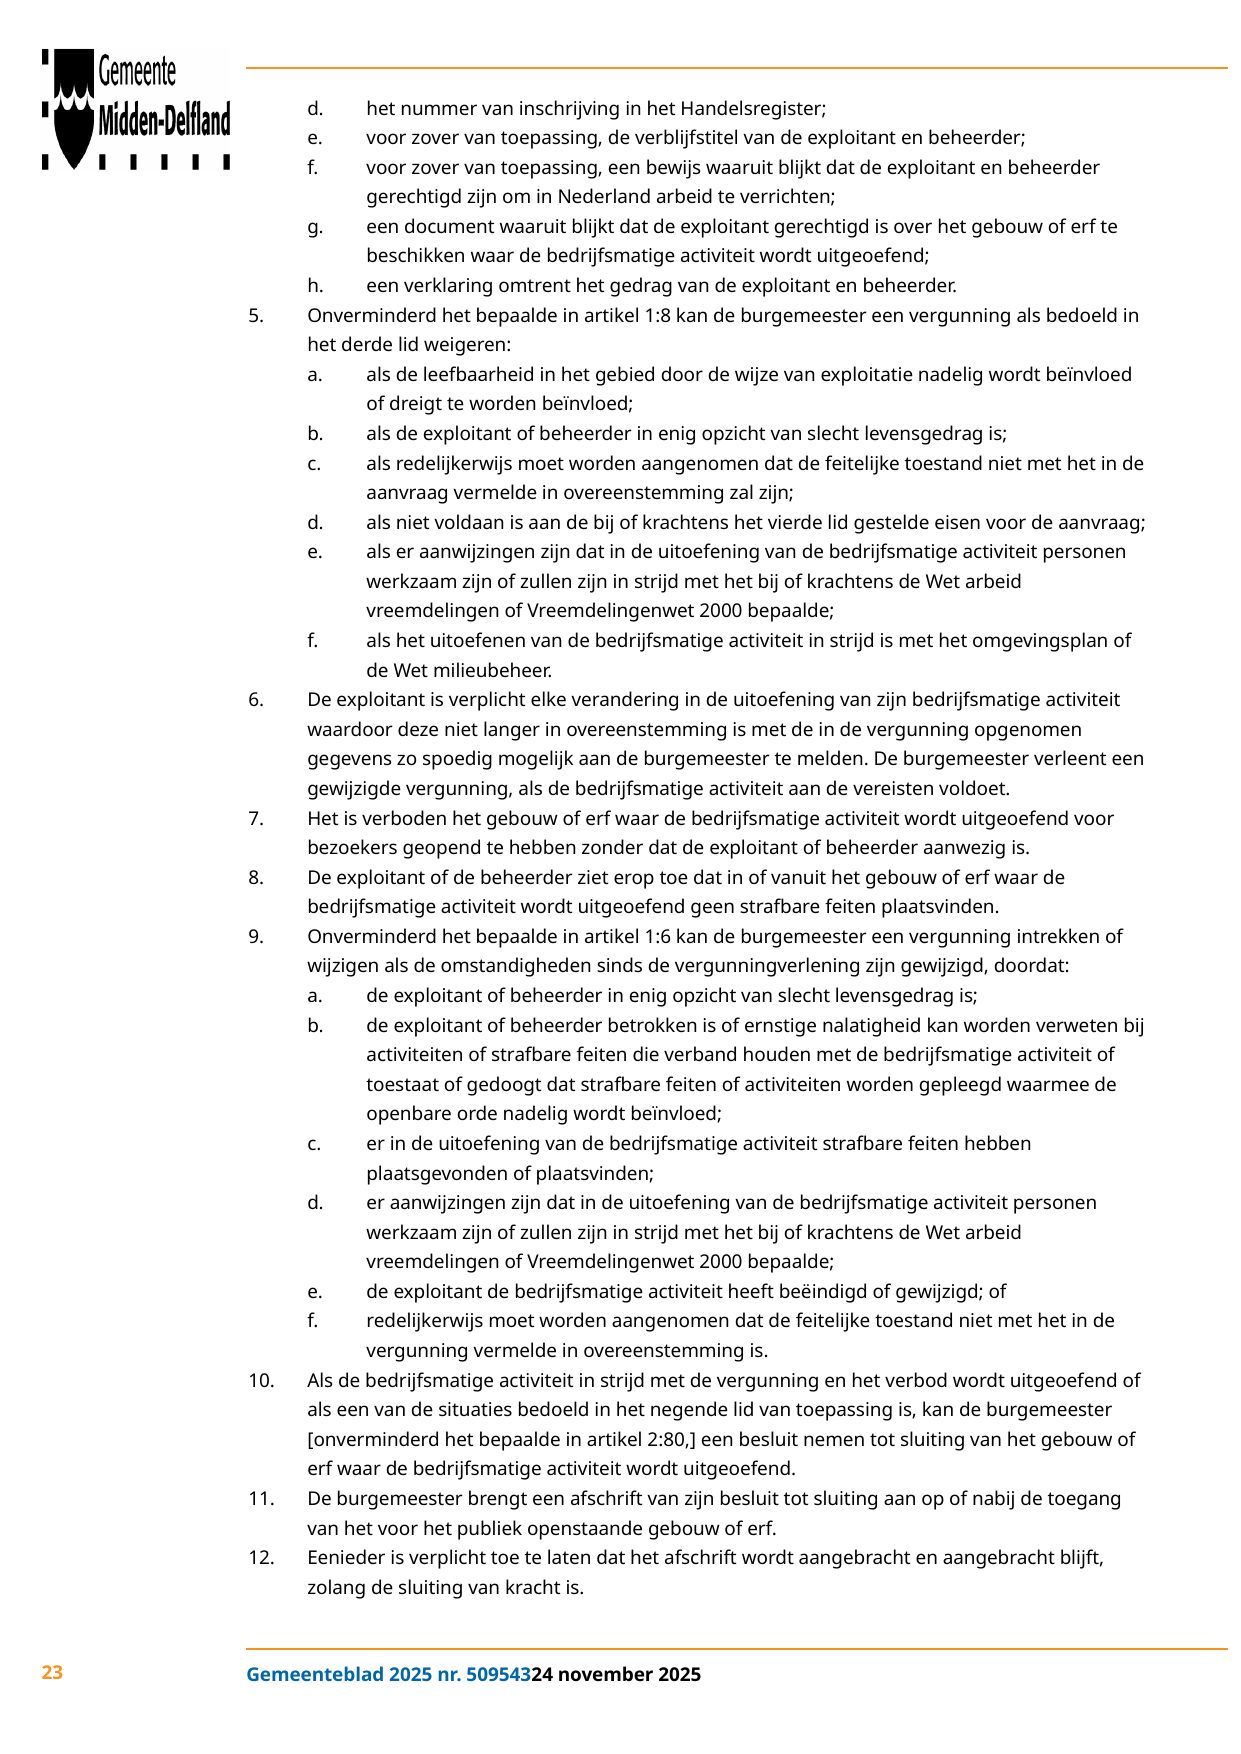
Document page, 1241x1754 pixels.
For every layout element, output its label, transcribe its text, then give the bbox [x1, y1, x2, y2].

list als niet voldaan is aan de bij of krachtens het vierde lid gestelde eisen voor de aanvraag; [307, 509, 1152, 535]
picture [41, 47, 231, 172]
list redelijkerwijs moet worden aangenomen dat de feitelijke toestand niet met het in de vergunning vermelde in overeenstemming is. [307, 1308, 1152, 1363]
list een document waaruit blijkt dat de exploitant gerechtigd is over het gebouw of erf te beschikken waar de bedrijfsmatige activiteit wordt uitgeoefend; [307, 213, 1152, 268]
list er aanwijzingen zijn dat in de uitoefening van de bedrijfsmatige activiteit personen werkzaam zijn of zullen zijn in strijd met het bij of krachtens de Wet arbeid vreemdelingen of Vreemdelingenwet 2000 bepaalde; [307, 1189, 1152, 1274]
list Het is verboden het gebouw of erf waar de bedrijfsmatige activiteit wordt uitgeoefend voor bezoekers geopend te hebben zonder dat de exploitant of beheerder aanwezig is. [248, 805, 1152, 860]
list Onverminderd het bepaalde in artikel 1:6 kan de burgemeester een vergunning intrekken of wijzigen als de omstandigheden sinds de vergunningverlening zijn gewijzigd, doordat: [248, 923, 1152, 978]
list voor zover van toepassing, een bewijs waaruit blijkt dat de exploitant en beheerder gerechtigd zijn om in Nederland arbeid te verrichten; [307, 154, 1152, 209]
list De burgemeester brengt een afschrift van zijn besluit tot sluiting aan op of nabij de toegang van het voor het publiek openstaande gebouw of erf. [248, 1485, 1152, 1541]
list er in de uitoefening van de bedrijfsmatige activiteit strafbare feiten hebben plaatsgevonden of plaatsvinden; [307, 1130, 1152, 1186]
list Eenieder is verplicht toe te laten dat het afschrift wordt aangebracht en aangebracht blijft, zolang de sluiting van kracht is. [248, 1544, 1152, 1600]
list De exploitant is verplicht elke verandering in de uitoefening van zijn bedrijfsmatige activiteit waardoor deze niet langer in overeenstemming is met de in de vergunning opgenomen gegevens zo spoedig mogelijk aan de burgemeester te melden. De burgemeester verleent een gewijzigde vergunning, als de bedrijfsmatige activiteit aan de vereisten voldoet. [248, 686, 1152, 801]
list als er aanwijzingen zijn dat in de uitoefening van de bedrijfsmatige activiteit personen werkzaam zijn of zullen zijn in strijd met het bij of krachtens de Wet arbeid vreemdelingen of Vreemdelingenwet 2000 bepaalde; [307, 538, 1152, 623]
list als de leefbaarheid in het gebied door de wijze van exploitatie nadelig wordt beïnvloed of dreigt te worden beïnvloed; [307, 361, 1152, 416]
list Als de bedrijfsmatige activiteit in strijd met de vergunning en het verbod wordt uitgeoefend of als een van de situaties bedoeld in het negende lid van toepassing is, kan de burgemeester [onverminderd het bepaalde in artikel 2:80,] een besluit nemen tot sluiting van het gebouw of erf waar de bedrijfsmatige activiteit wordt uitgeoefend. [248, 1367, 1152, 1481]
list als het uitoefenen van de bedrijfsmatige activiteit in strijd is met het omgevingsplan of de Wet milieubeheer. [307, 627, 1152, 683]
list De exploitant of de beheerder ziet erop toe dat in of vanuit het gebouw of erf waar de bedrijfsmatige activiteit wordt uitgeoefend geen strafbare feiten plaatsvinden. [248, 864, 1152, 919]
list de exploitant of beheerder in enig opzicht van slecht levensgedrag is; [307, 982, 1152, 1008]
list de exploitant de bedrijfsmatige activiteit heeft beëindigd of gewijzigd; of [307, 1278, 1152, 1304]
list Onverminderd het bepaalde in artikel 1:8 kan de burgemeester een vergunning als bedoeld in het derde lid weigeren: [248, 302, 1152, 357]
list voor zover van toepassing, de verblijfstitel van de exploitant en beheerder; [307, 124, 1152, 150]
list als redelijkerwijs moet worden aangenomen dat de feitelijke toestand niet met het in de aanvraag vermelde in overeenstemming zal zijn; [307, 450, 1152, 505]
list een verklaring omtrent het gedrag van de exploitant en beheerder. [307, 272, 1152, 298]
list als de exploitant of beheerder in enig opzicht van slecht levensgedrag is; [307, 420, 1152, 446]
list het nummer van inschrijving in het Handelsregister; [307, 95, 1152, 121]
list de exploitant of beheerder betrokken is of ernstige nalatigheid kan worden verweten bij activiteiten of strafbare feiten die verband houden met de bedrijfsmatige activiteit of toestaat of gedoogt dat strafbare feiten of activiteiten worden gepleegd waarmee de openbare orde nadelig wordt beïnvloed; [307, 1012, 1152, 1126]
